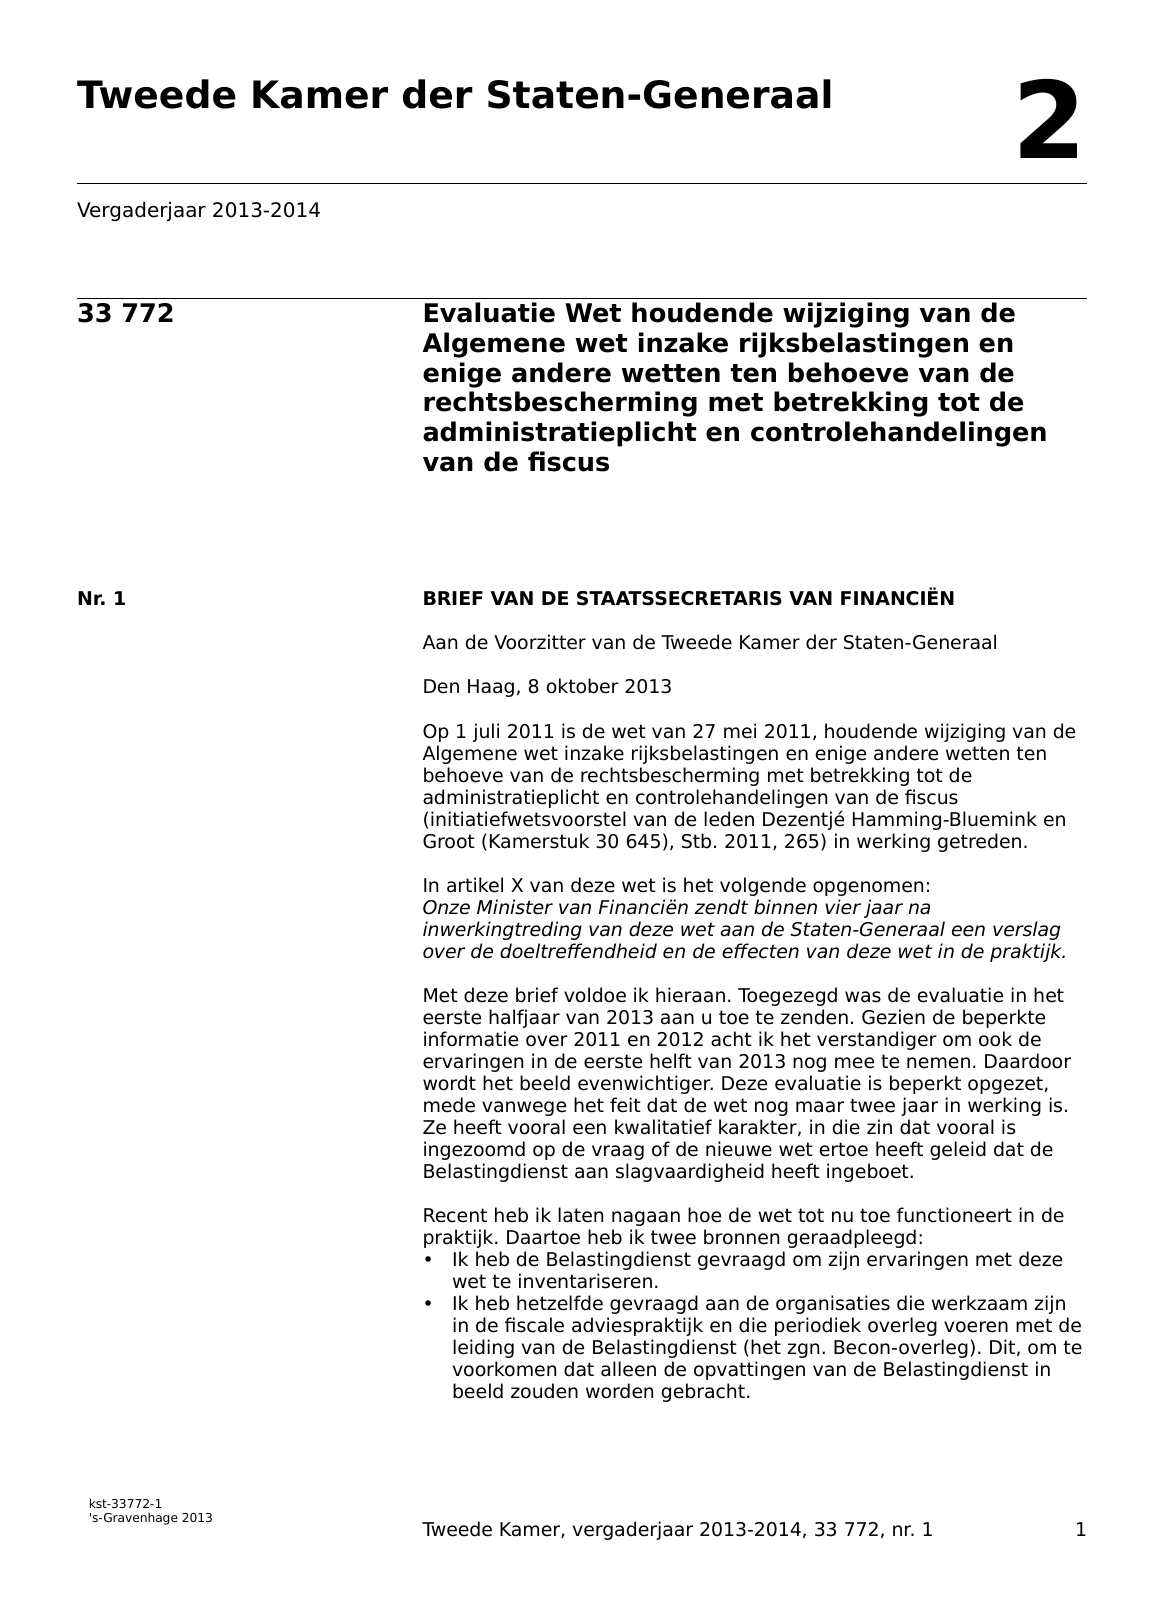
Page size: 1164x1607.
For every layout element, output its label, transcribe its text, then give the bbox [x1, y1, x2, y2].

subtitle Nr. 1 BRIEF VAN DE STAATSSECRETARIS VAN FINANCIËN [77, 588, 1087, 610]
subtitle 33 772 Evaluatie Wet houdende wijziging van de Algemene wet inzake rijksbelastingen en enige andere wetten ten behoeve van de rechtsbescherming met betrekking tot de administratieplicht en controlehandelingen van de fiscus [77, 299, 1087, 477]
text • Ik heb hetzelfde gevraagd aan de organisaties die werkzaam zijn in de fiscale adviespraktijk en die periodiek overleg voeren met de leiding van de Belastingdienst (het zgn. Becon-overleg). Dit, om te voorkomen dat alleen de opvattingen van de Belastingdienst in beeld zouden worden gebracht. [422, 1293, 1087, 1403]
text • Ik heb de Belastingdienst gevraagd om zijn ervaringen met deze wet te inventariseren. [422, 1249, 1087, 1293]
text kst-33772-1 [88, 1497, 323, 1511]
text Aan de Voorzitter van de Tweede Kamer der Staten-Generaal [422, 632, 1087, 654]
table_cell Vergaderjaar 2013-2014 [77, 184, 1087, 298]
text 's-Gravenhage 2013 [88, 1511, 323, 1525]
table_header 2 [886, 59, 1087, 183]
text Recent heb ik laten nagaan hoe de wet tot nu toe functioneert in de praktijk. Daartoe heb ik twee bronnen geraadpleegd: [422, 1205, 1087, 1249]
text Onze Minister van Financiën zendt binnen vier jaar na inwerkingtreding van deze wet aan de Staten-Generaal een verslag over de doeltreffendheid en de effecten van deze wet in de praktijk. [422, 897, 1087, 963]
text Met deze brief voldoe ik hieraan. Toegezegd was de evaluatie in het eerste halfjaar van 2013 aan u toe te zenden. Gezien de beperkte informatie over 2011 en 2012 acht ik het verstandiger om ook de ervaringen in de eerste helft van 2013 nog mee te nemen. Daardoor wordt het beeld evenwichtiger. Deze evaluatie is beperkt opgezet, mede vanwege het feit dat de wet nog maar twee jaar in werking is. Ze heeft vooral een kwalitatief karakter, in die zin dat vooral is ingezoomd op de vraag of de nieuwe wet ertoe heeft geleid dat de Belastingdienst aan slagvaardigheid heeft ingeboet. [422, 985, 1087, 1183]
text In artikel X van deze wet is het volgende opgenomen: [422, 875, 1087, 897]
text Den Haag, 8 oktober 2013 [422, 676, 1087, 698]
table_header Tweede Kamer der Staten-Generaal [77, 59, 886, 183]
text Op 1 juli 2011 is de wet van 27 mei 2011, houdende wijziging van de Algemene wet inzake rijksbelastingen en enige andere wetten ten behoeve van de rechtsbescherming met betrekking tot de administratieplicht en controlehandelingen van de fiscus (initiatiefwetsvoorstel van de leden Dezentjé Hamming-Bluemink en Groot (Kamerstuk 30 645), Stb. 2011, 265) in werking getreden. [422, 721, 1087, 852]
